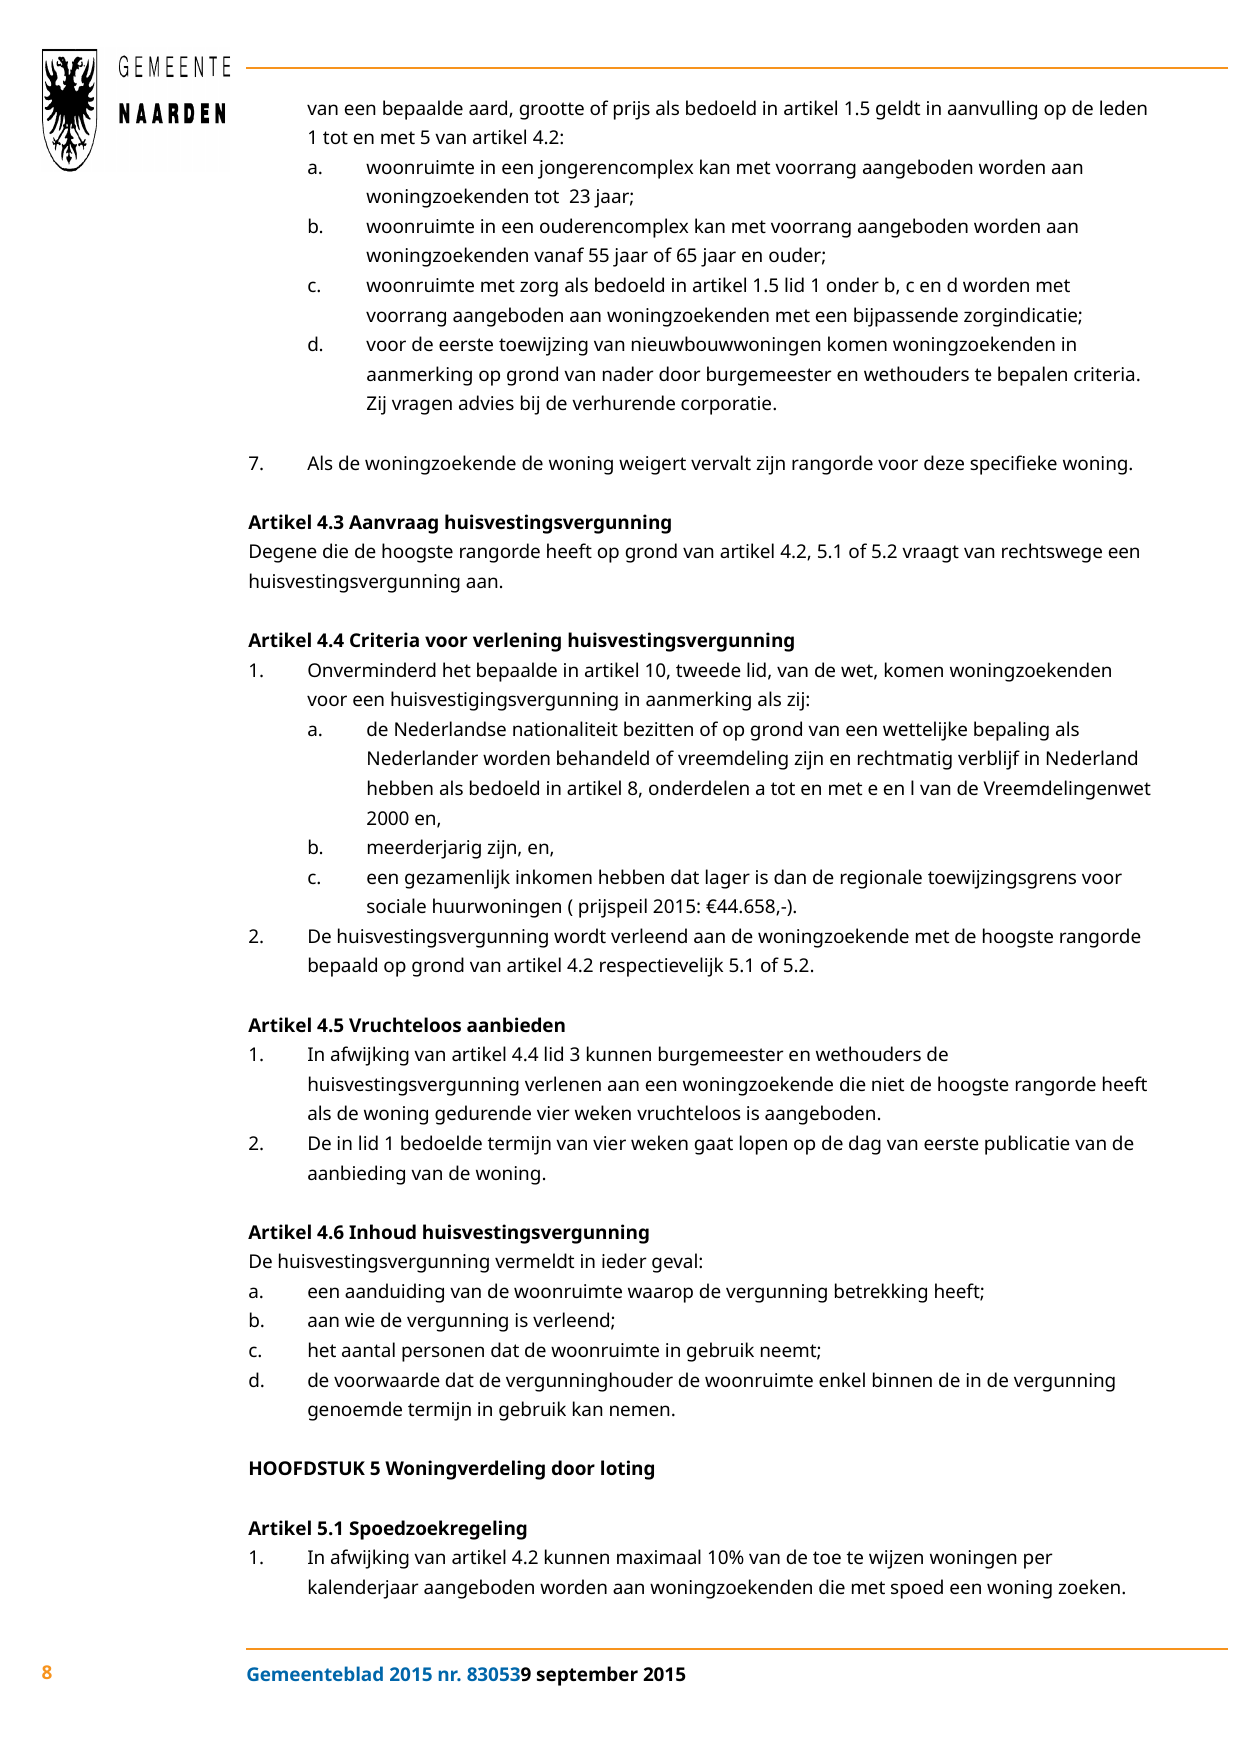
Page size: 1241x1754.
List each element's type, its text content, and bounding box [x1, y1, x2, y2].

list aan wie de vergunning is verleend; [248, 1308, 1152, 1333]
text Artikel 4.3 Aanvraag huisvestingsvergunning [248, 509, 1152, 535]
list woonruimte in een jongerencomplex kan met voorrang aangeboden worden aan woningzoekenden tot 23 jaar; [307, 154, 1152, 209]
list In afwijking van artikel 4.2 kunnen maximaal 10% van de toe te wijzen woningen per kalenderjaar aangeboden worden aan woningzoekenden die met spoed een woning zoeken. [248, 1544, 1152, 1600]
picture [41, 47, 231, 172]
list De huisvestingsvergunning wordt verleend aan de woningzoekende met de hoogste rangorde bepaald op grond van artikel 4.2 respectievelijk 5.1 of 5.2. [248, 923, 1152, 978]
list Onverminderd het bepaalde in artikel 10, tweede lid, van de wet, komen woningzoekenden voor een huisvestigingsvergunning in aanmerking als zij: [248, 657, 1152, 712]
list In afwijking van artikel 4.4 lid 3 kunnen burgemeester en wethouders de huisvestingsvergunning verlenen aan een woningzoekende die niet de hoogste rangorde heeft als de woning gedurende vier weken vruchteloos is aangeboden. [248, 1041, 1152, 1126]
text Artikel 4.5 Vruchteloos aanbieden [248, 1012, 1152, 1038]
text Artikel 4.4 Criteria voor verlening huisvestingsvergunning [248, 627, 1152, 653]
text De huisvestingsvergunning vermeldt in ieder geval: [248, 1248, 1152, 1274]
list woonruimte met zorg als bedoeld in artikel 1.5 lid 1 onder b, c en d worden met voorrang aangeboden aan woningzoekenden met een bijpassende zorgindicatie; [307, 272, 1152, 328]
text HOOFDSTUK 5 Woningverdeling door loting [248, 1456, 1152, 1481]
list voor de eerste toewijzing van nieuwbouwwoningen komen woningzoekenden in aanmerking op grond van nader door burgemeester en wethouders te bepalen criteria. Zij vragen advies bij de verhurende corporatie. [307, 331, 1152, 416]
list een gezamenlijk inkomen hebben dat lager is dan de regionale toewijzingsgrens voor sociale huurwoningen ( prijspeil 2015: €44.658,-). [307, 864, 1152, 919]
list De in lid 1 bedoelde termijn van vier weken gaat lopen op de dag van eerste publicatie van de aanbieding van de woning. [248, 1130, 1152, 1186]
list het aantal personen dat de woonruimte in gebruik neemt; [248, 1337, 1152, 1363]
list Als de woningzoekende de woning weigert vervalt zijn rangorde voor deze specifieke woning. [248, 450, 1152, 476]
list meerderjarig zijn, en, [307, 834, 1152, 860]
text Artikel 5.1 Spoedzoekregeling [248, 1515, 1152, 1541]
list van een bepaalde aard, grootte of prijs als bedoeld in artikel 1.5 geldt in aanvulling op de leden 1 tot en met 5 van artikel 4.2: [248, 95, 1152, 150]
list de Nederlandse nationaliteit bezitten of op grond van een wettelijke bepaling als Nederlander worden behandeld of vreemdeling zijn en rechtmatig verblijf in Nederland hebben als bedoeld in artikel 8, onderdelen a tot en met e en l van de Vreemdelingenwet 2000 en, [307, 716, 1152, 831]
list de voorwaarde dat de vergunninghouder de woonruimte enkel binnen de in de vergunning genoemde termijn in gebruik kan nemen. [248, 1367, 1152, 1422]
list woonruimte in een ouderencomplex kan met voorrang aangeboden worden aan woningzoekenden vanaf 55 jaar of 65 jaar en ouder; [307, 213, 1152, 268]
list een aanduiding van de woonruimte waarop de vergunning betrekking heeft; [248, 1278, 1152, 1304]
text Degene die de hoogste rangorde heeft op grond van artikel 4.2, 5.1 of 5.2 vraagt van rechtswege een huisvestingsvergunning aan. [248, 538, 1152, 594]
text Artikel 4.6 Inhoud huisvestingsvergunning [248, 1219, 1152, 1245]
